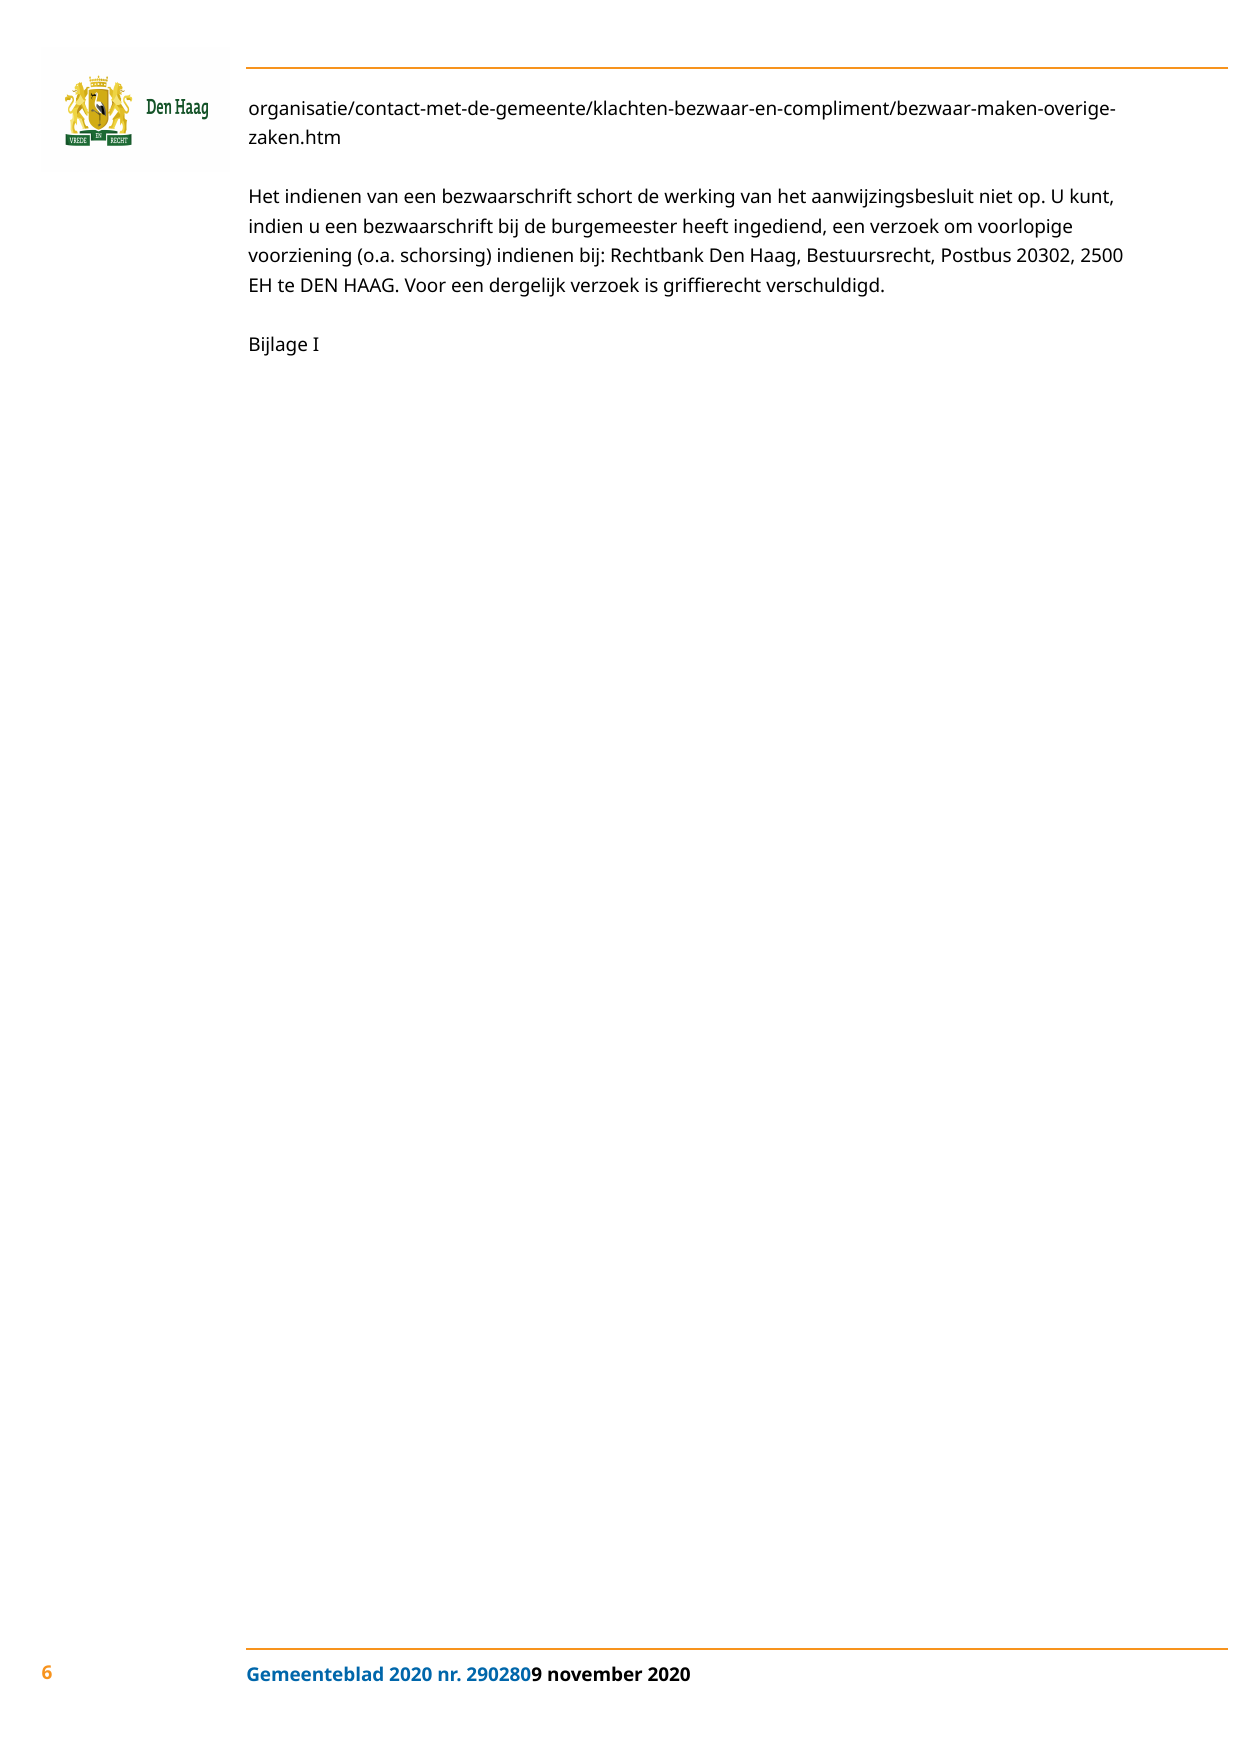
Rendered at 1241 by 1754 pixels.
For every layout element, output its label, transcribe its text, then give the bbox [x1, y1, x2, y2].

text Bijlage I [248, 331, 1152, 357]
text Het indienen van een bezwaarschrift schort de werking van het aanwijzingsbesluit niet op. U kunt, indien u een bezwaarschrift bij de burgemeester heeft ingediend, een verzoek om voorlopige voorziening (o.a. schorsing) indienen bij: Rechtbank Den Haag, Bestuursrecht, Postbus 20302, 2500 EH te DEN HAAG. Voor een dergelijk verzoek is griffierecht verschuldigd. [248, 183, 1152, 298]
text organisatie/contact-met-de-gemeente/klachten-bezwaar-en-compliment/bezwaar-maken-overige-zaken.htm [248, 95, 1152, 150]
picture [41, 47, 231, 172]
